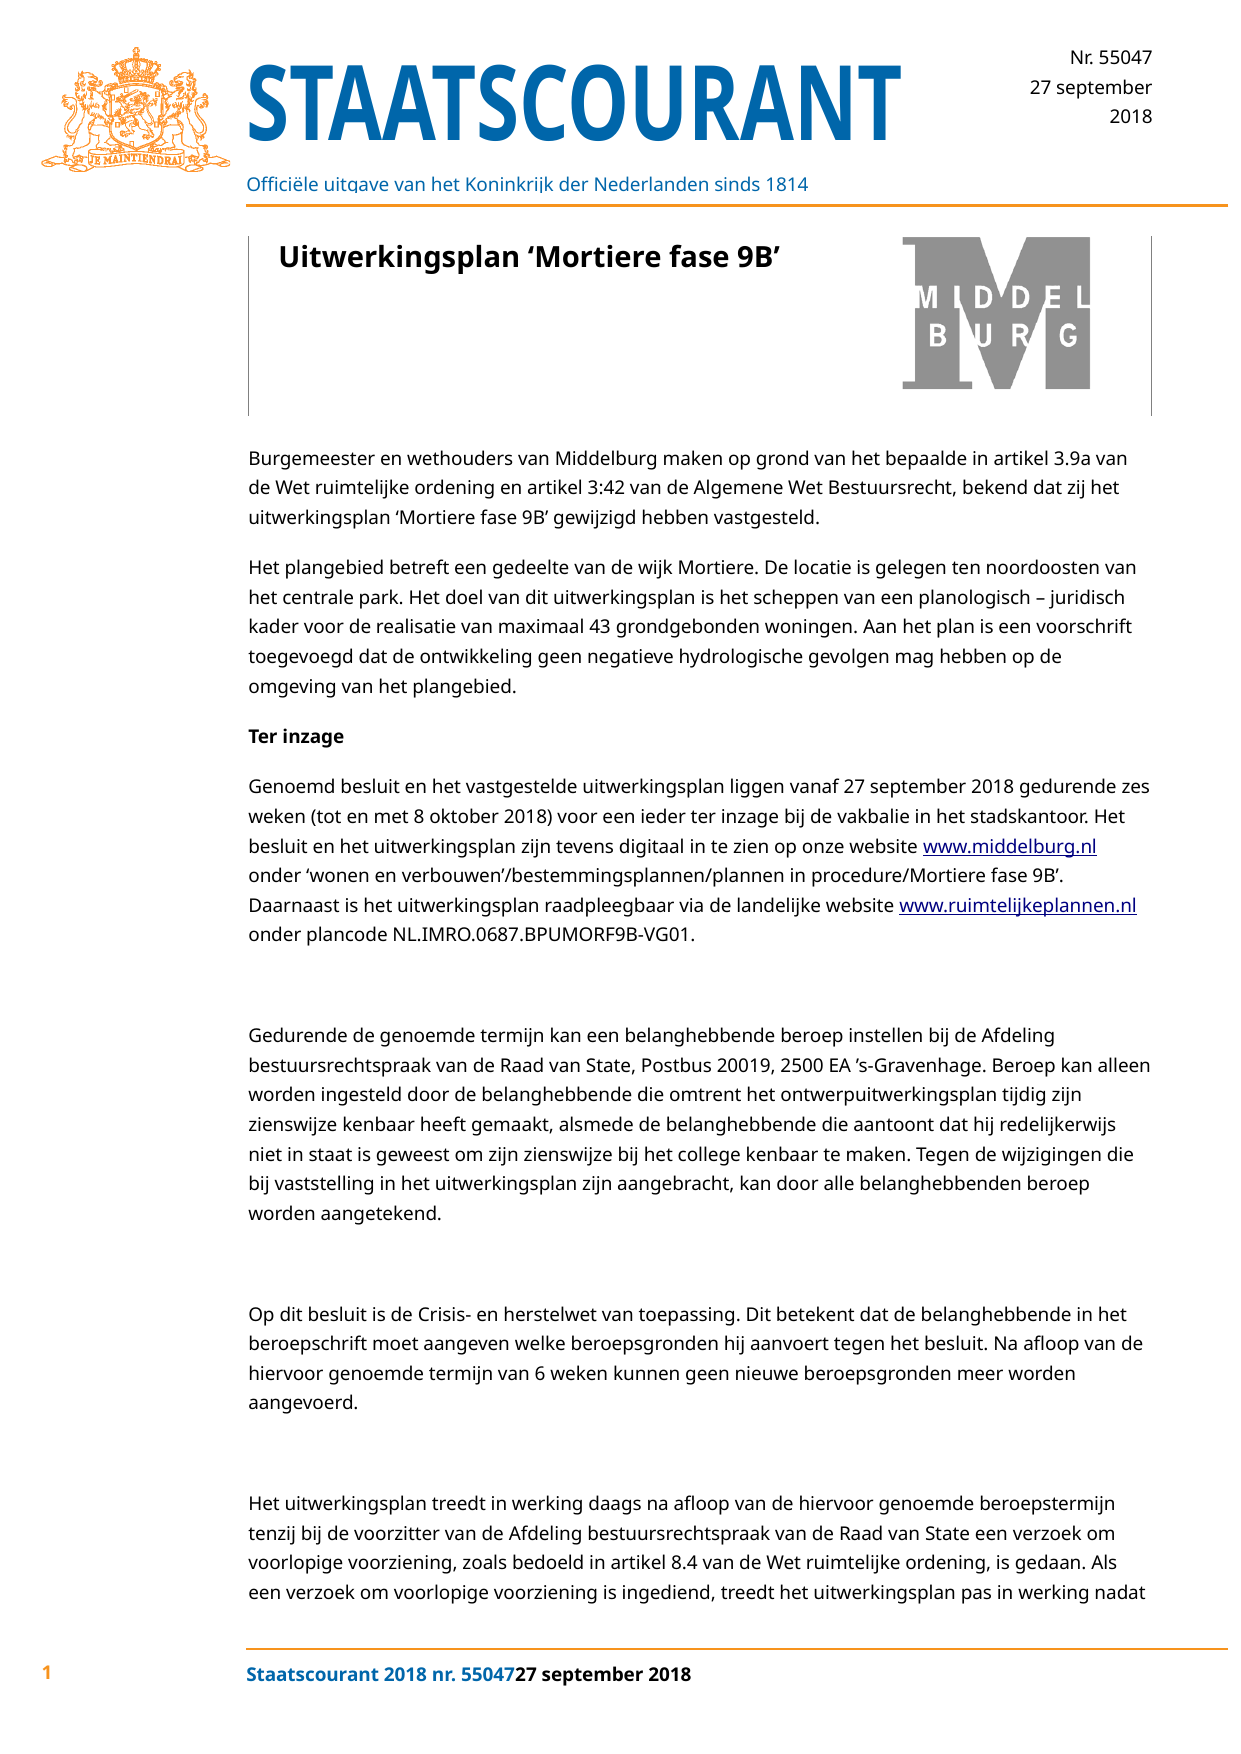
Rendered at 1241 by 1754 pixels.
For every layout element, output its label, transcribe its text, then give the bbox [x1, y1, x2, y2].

table_header Uitwerkingsplan ‘Mortiere fase 9B’ [249, 236, 850, 416]
text Het uitwerkingsplan treedt in werking daags na afloop van de hiervoor genoemde beroepstermijn tenzij bij de voorzitter van de Afdeling bestuursrechtspraak van de Raad van State een verzoek om voorlopige voorziening, zoals bedoeld in artikel 8.4 van de Wet ruimtelijke ordening, is gedaan. Als een verzoek om voorlopige voorziening is ingediend, treedt het uitwerkingsplan pas in werking nadat [248, 1490, 1152, 1605]
text Burgemeester en wethouders van Middelburg maken op grond van het bepaalde in artikel 3.9a van de Wet ruimtelijke ordening en artikel 3:42 van de Algemene Wet Bestuursrecht, bekend dat zij het uitwerkingsplan ‘Mortiere fase 9B’ gewijzigd hebben vastgesteld. [248, 445, 1152, 530]
table_header [850, 236, 1151, 416]
text Op dit besluit is de Crisis- en herstelwet van toepassing. Dit betekent dat de belanghebbende in het beroepschrift moet aangeven welke beroepsgronden hij aanvoert tegen het besluit. Na afloop van de hiervoor genoemde termijn van 6 weken kunnen geen nieuwe beroepsgronden meer worden aangevoerd. [248, 1301, 1152, 1415]
text Ter inzage [248, 723, 1152, 749]
picture [882, 236, 1119, 390]
picture [41, 47, 231, 172]
text Genoemd besluit en het vastgestelde uitwerkingsplan liggen vanaf 27 september 2018 gedurende zes weken (tot en met 8 oktober 2018) voor een ieder ter inzage bij de vakbalie in het stadskantoor. Het besluit en het uitwerkingsplan zijn tevens digitaal in te zien op onze website www.middelburg.nl onder ‘wonen en verbouwen’/bestemmingsplannen/plannen in procedure/Mortiere fase 9B’. Daarnaast is het uitwerkingsplan raadpleegbaar via de landelijke website www.ruimtelijkeplannen.nl onder plancode NL.IMRO.0687.BPUMORF9B-VG01. [248, 774, 1152, 947]
text Gedurende de genoemde termijn kan een belanghebbende beroep instellen bij de Afdeling bestuursrechtspraak van de Raad van State, Postbus 20019, 2500 EA ’s-Gravenhage. Beroep kan alleen worden ingesteld door de belanghebbende die omtrent het ontwerpuitwerkingsplan tijdig zijn zienswijze kenbaar heeft gemaakt, alsmede de belanghebbende die aantoont dat hij redelijkerwijs niet in staat is geweest om zijn zienswijze bij het college kenbaar te maken. Tegen de wijzigingen die bij vaststelling in het uitwerkingsplan zijn aangebracht, kan door alle belanghebbenden beroep worden aangetekend. [248, 1022, 1152, 1226]
text Het plangebied betreft een gedeelte van de wijk Mortiere. De locatie is gelegen ten noordoosten van het centrale park. Het doel van dit uitwerkingsplan is het scheppen van een planologisch – juridisch kader voor de realisatie van maximaal 43 grondgebonden woningen. Aan het plan is een voorschrift toegevoegd dat de ontwikkeling geen negatieve hydrologische gevolgen mag hebben op de omgeving van het plangebied. [248, 554, 1152, 699]
